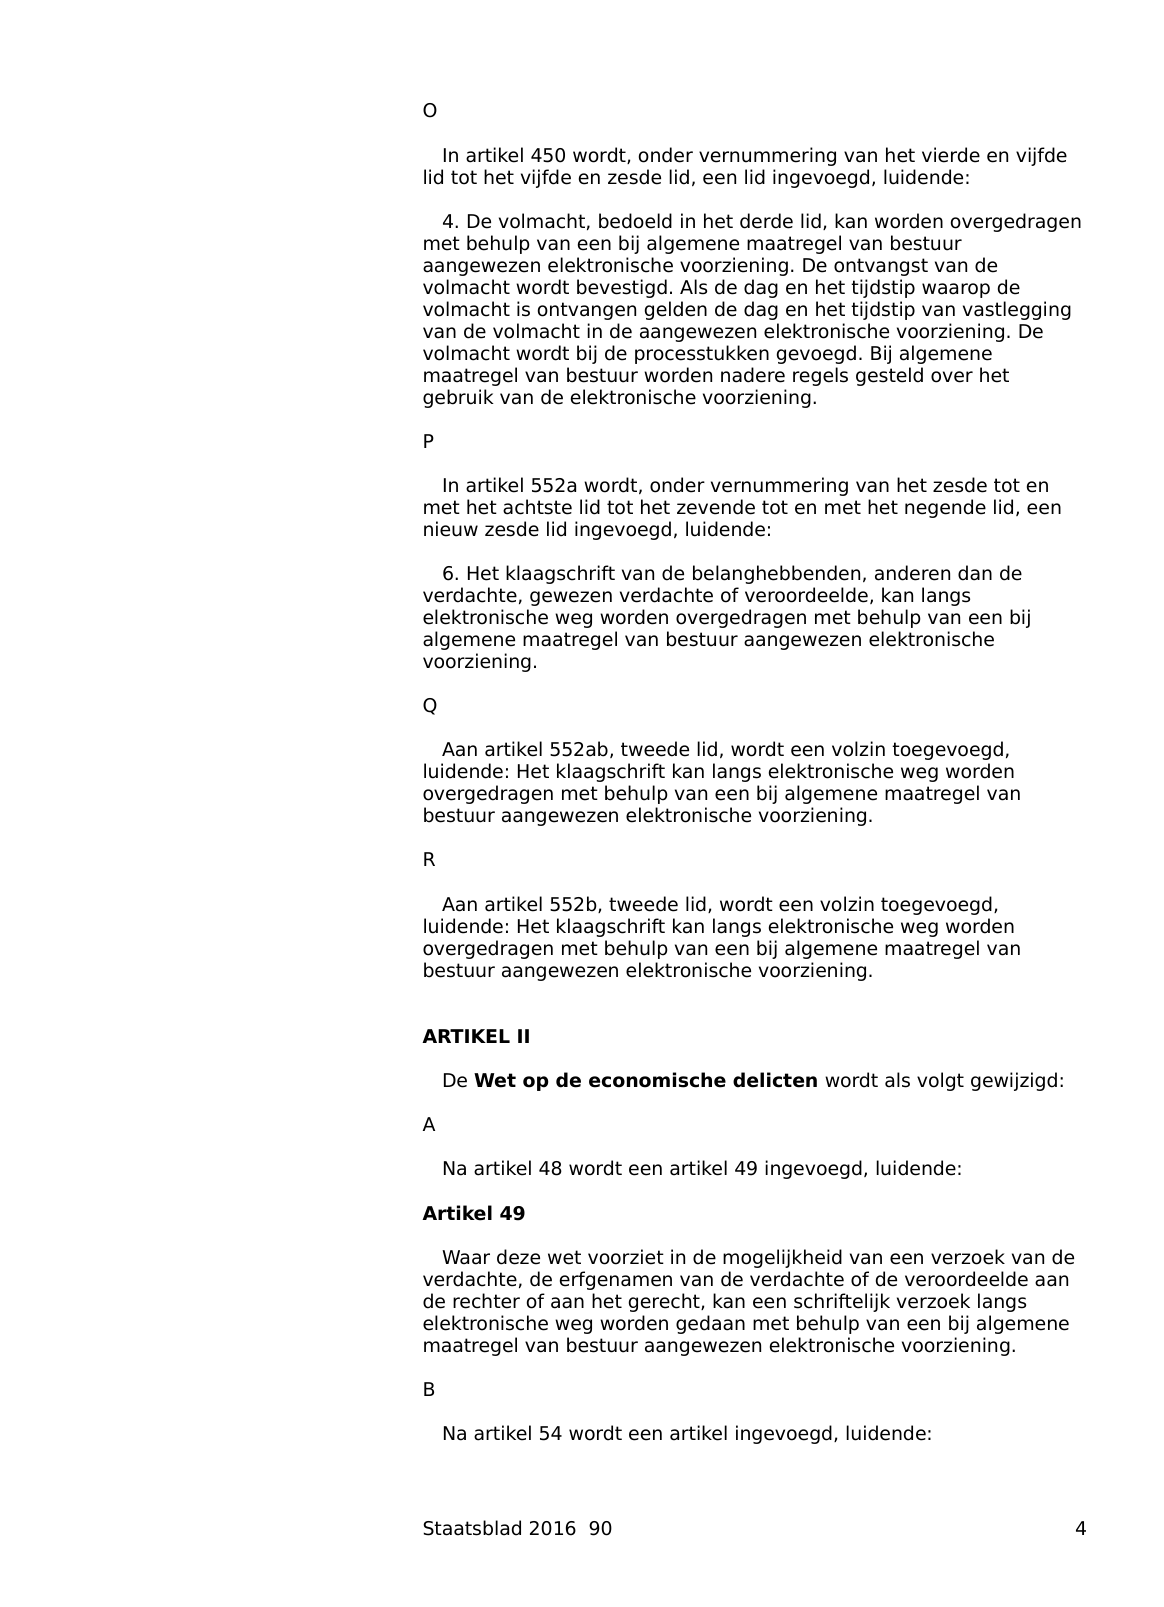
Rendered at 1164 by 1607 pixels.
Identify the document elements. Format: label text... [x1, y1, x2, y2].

text Aan artikel 552ab, tweede lid, wordt een volzin toegevoegd, luidende: Het klaagschrift kan langs elektronische weg worden overgedragen met behulp van een bij algemene maatregel van bestuur aangewezen elektronische voorziening. [422, 739, 1087, 827]
subtitle ARTIKEL II [422, 1026, 1087, 1048]
subtitle Artikel 49 [422, 1202, 1087, 1224]
text Aan artikel 552b, tweede lid, wordt een volzin toegevoegd, luidende: Het klaagschrift kan langs elektronische weg worden overgedragen met behulp van een bij algemene maatregel van bestuur aangewezen elektronische voorziening. [422, 893, 1087, 981]
text Q [422, 695, 1087, 717]
text B [422, 1379, 1087, 1401]
text Waar deze wet voorziet in de mogelijkheid van een verzoek van de verdachte, de erfgenamen van de verdachte of de veroordeelde aan de rechter of aan het gerecht, kan een schriftelijk verzoek langs elektronische weg worden gedaan met behulp van een bij algemene maatregel van bestuur aangewezen elektronische voorziening. [422, 1247, 1087, 1357]
text Na artikel 54 wordt een artikel ingevoegd, luidende: [422, 1423, 1087, 1445]
text De Wet op de economische delicten wordt als volgt gewijzigd: [422, 1070, 1087, 1092]
text In artikel 450 wordt, onder vernummering van het vierde en vijfde lid tot het vijfde en zesde lid, een lid ingevoegd, luidende: [422, 144, 1087, 188]
text R [422, 849, 1087, 871]
text A [422, 1114, 1087, 1136]
text In artikel 552a wordt, onder vernummering van het zesde tot en met het achtste lid tot het zevende tot en met het negende lid, een nieuw zesde lid ingevoegd, luidende: [422, 475, 1087, 541]
text 6. Het klaagschrift van de belanghebbenden, anderen dan de verdachte, gewezen verdachte of veroordeelde, kan langs elektronische weg worden overgedragen met behulp van een bij algemene maatregel van bestuur aangewezen elektronische voorziening. [422, 563, 1087, 673]
text Na artikel 48 wordt een artikel 49 ingevoegd, luidende: [422, 1158, 1087, 1180]
text 4. De volmacht, bedoeld in het derde lid, kan worden overgedragen met behulp van een bij algemene maatregel van bestuur aangewezen elektronische voorziening. De ontvangst van de volmacht wordt bevestigd. Als de dag en het tijdstip waarop de volmacht is ontvangen gelden de dag en het tijdstip van vastlegging van de volmacht in de aangewezen elektronische voorziening. De volmacht wordt bij de processtukken gevoegd. Bij algemene maatregel van bestuur worden nadere regels gesteld over het gebruik van de elektronische voorziening. [422, 211, 1087, 408]
text P [422, 431, 1087, 453]
text O [422, 100, 1087, 122]
